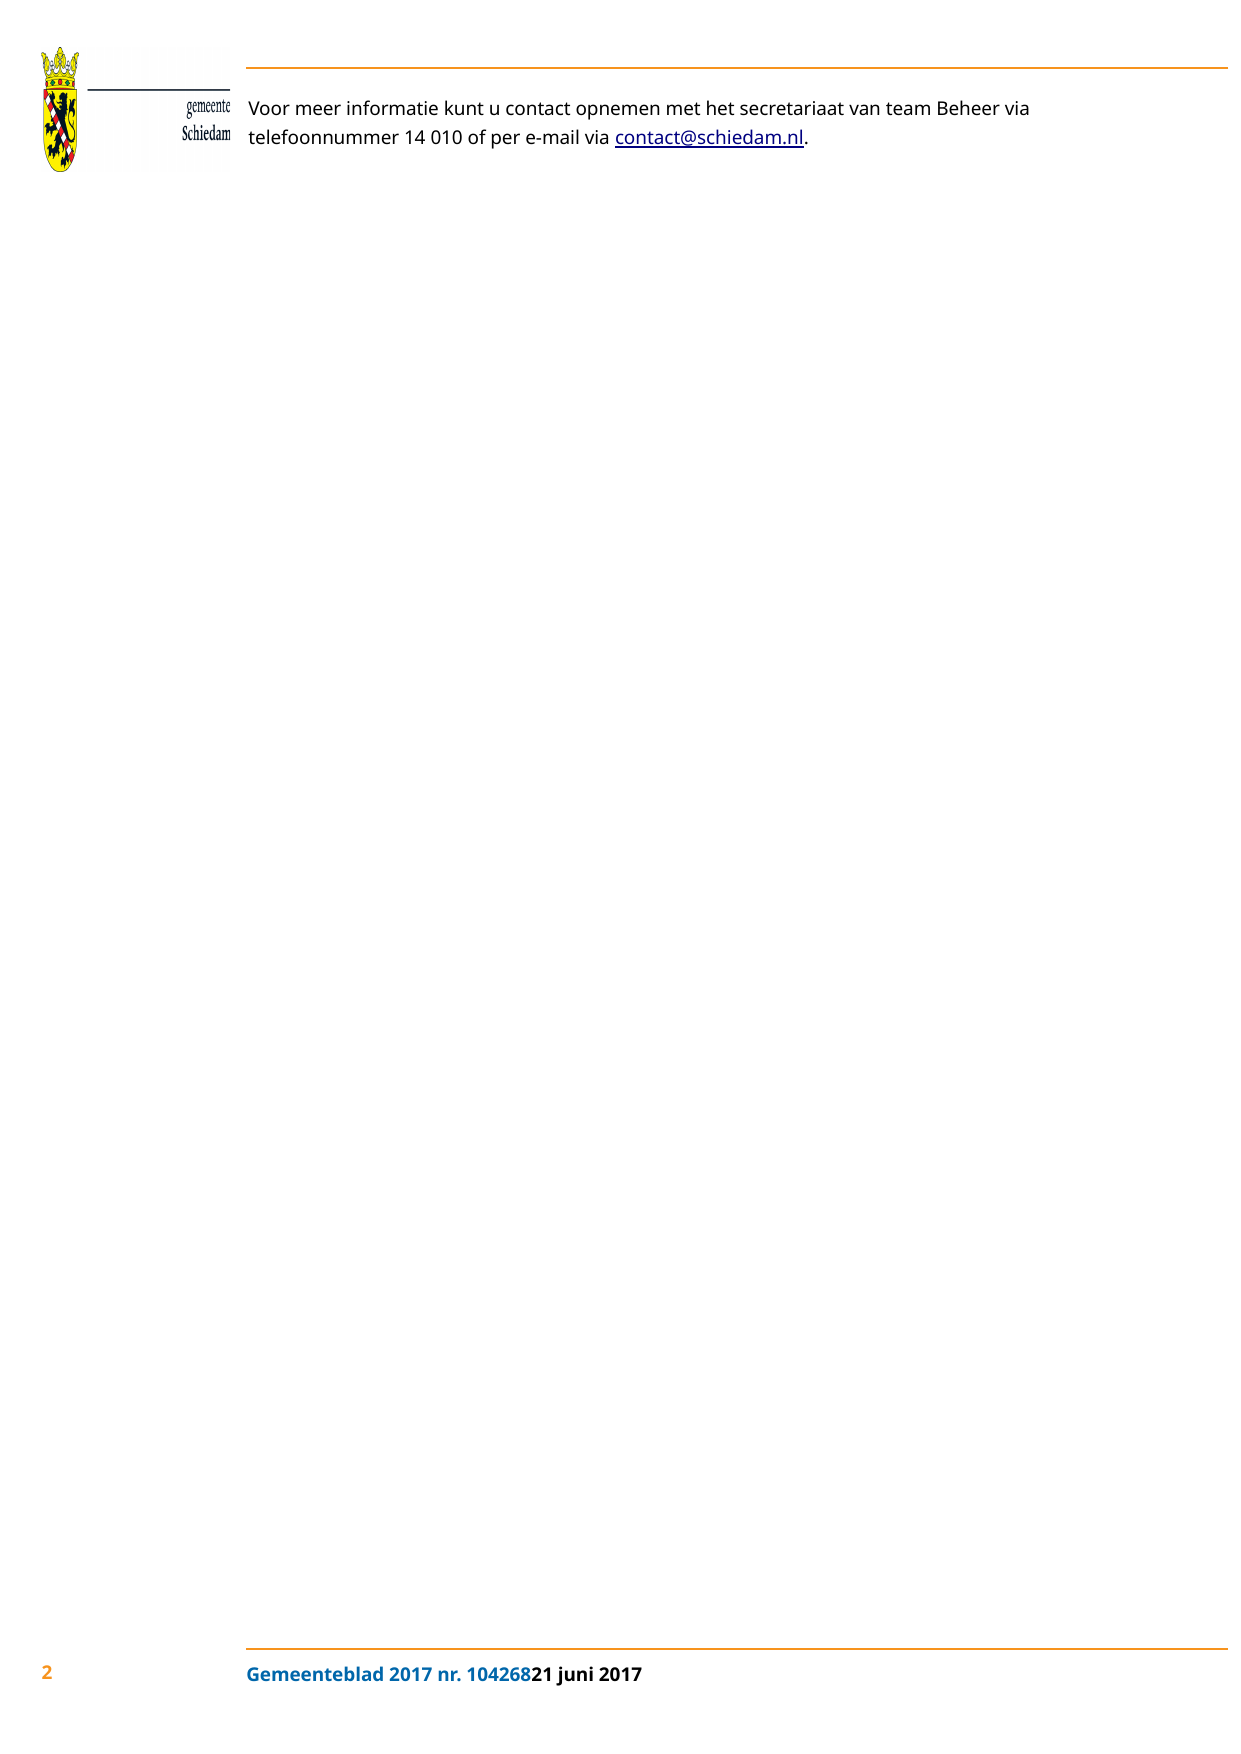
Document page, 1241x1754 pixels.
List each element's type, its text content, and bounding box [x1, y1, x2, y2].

text Voor meer informatie kunt u contact opnemen met het secretariaat van team Beheer via telefoonnummer 14 010 of per e-mail via contact@schiedam.nl. [248, 95, 1152, 150]
picture [41, 47, 231, 172]
